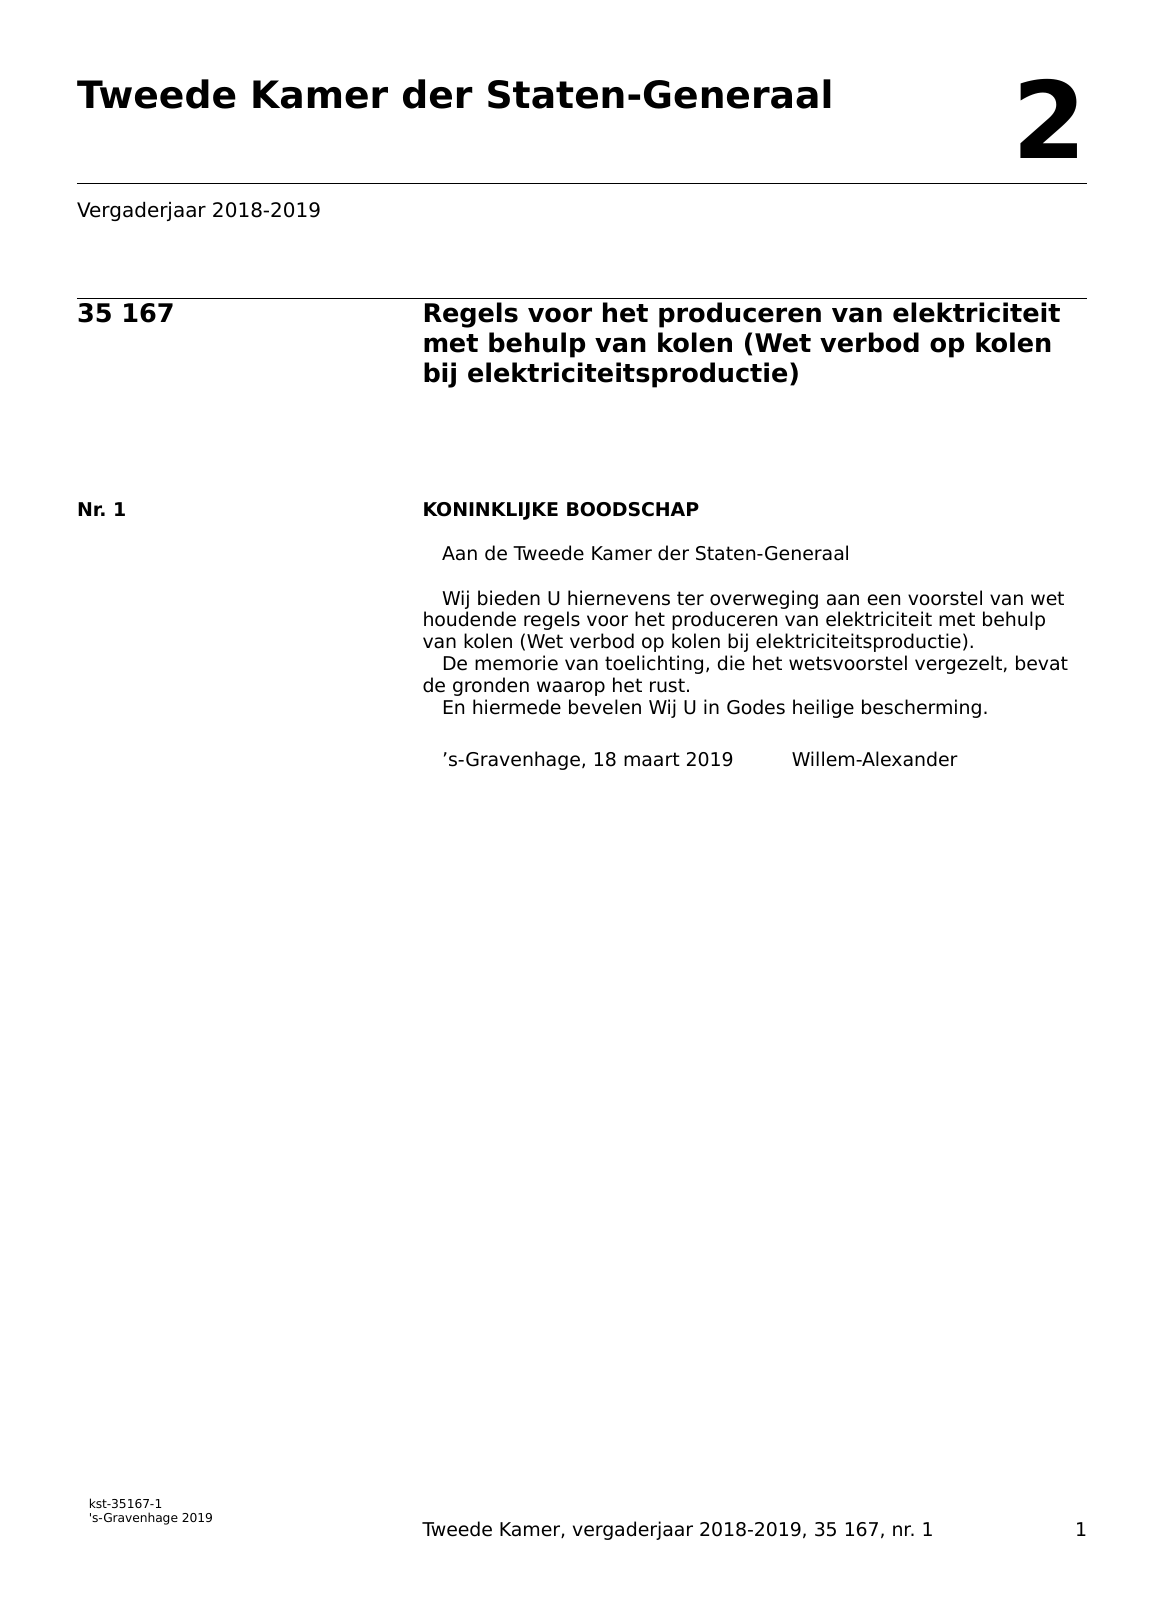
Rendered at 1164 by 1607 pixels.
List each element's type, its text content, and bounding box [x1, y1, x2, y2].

text 's-Gravenhage 2019 [88, 1511, 323, 1525]
text En hiermede bevelen Wij U in Godes heilige bescherming. [422, 697, 1087, 719]
subtitle 35 167 Regels voor het produceren van elektriciteit met behulp van kolen (Wet verbod op kolen bij elektriciteitsproductie) [77, 299, 1087, 388]
table_header 2 [886, 59, 1087, 183]
table_cell Vergaderjaar 2018-2019 [77, 184, 1087, 298]
text Aan de Tweede Kamer der Staten-Generaal [422, 543, 1087, 565]
table_header Tweede Kamer der Staten-Generaal [77, 59, 886, 183]
text Wij bieden U hiernevens ter overweging aan een voorstel van wet houdende regels voor het produceren van elektriciteit met behulp van kolen (Wet verbod op kolen bij elektriciteitsproductie). [422, 587, 1087, 653]
subtitle Nr. 1 KONINKLIJKE BOODSCHAP [77, 499, 1087, 521]
text kst-35167-1 [88, 1497, 323, 1511]
text De memorie van toelichting, die het wetsvoorstel vergezelt, bevat de gronden waarop het rust. [422, 653, 1087, 697]
text ’s-Gravenhage, 18 maart 2019 Willem-Alexander [422, 749, 1087, 771]
